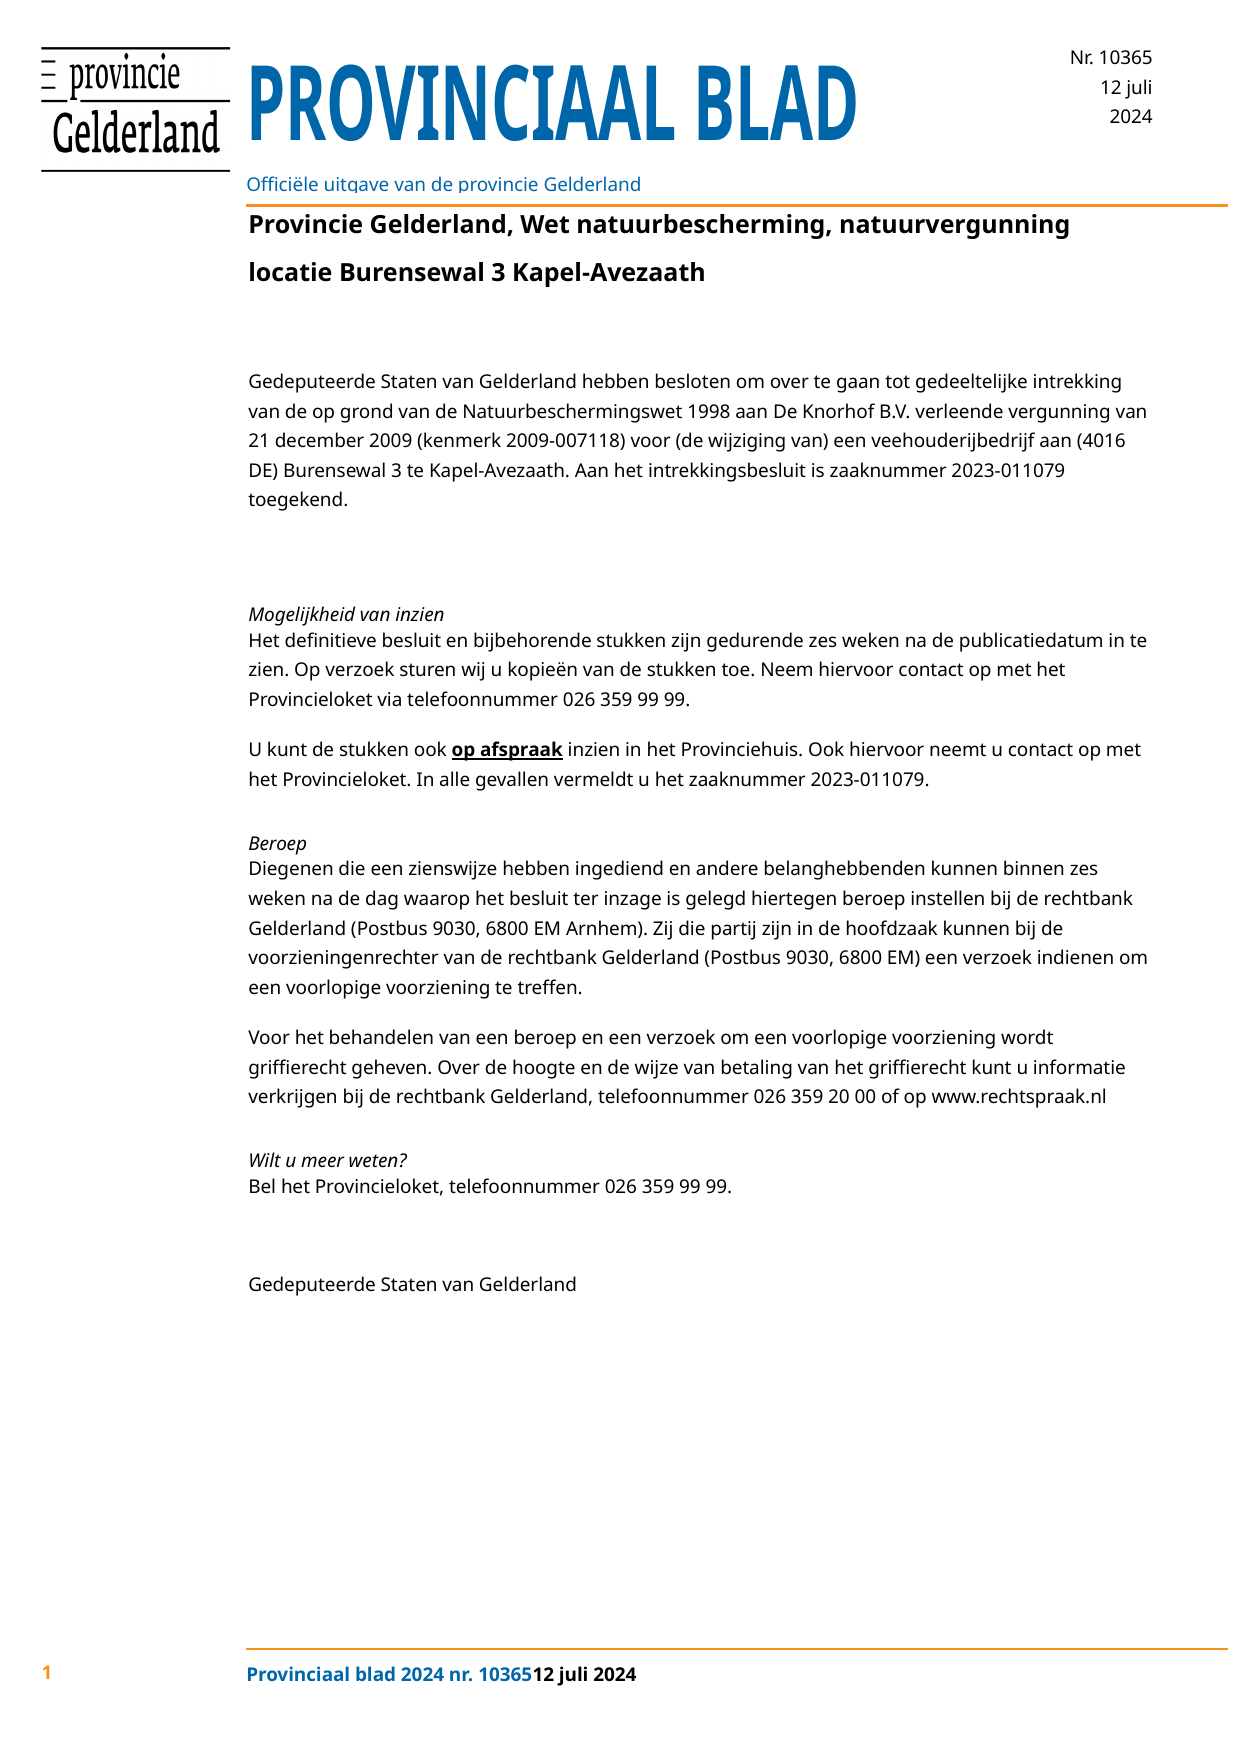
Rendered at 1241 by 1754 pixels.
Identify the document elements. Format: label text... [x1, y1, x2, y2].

text Bel het Provincieloket, telefoonnummer 026 359 99 99. [248, 1173, 1152, 1199]
text Wilt u meer weten? [248, 1147, 1152, 1173]
text Voor het behandelen van een beroep en een verzoek om een voorlopige voorziening wordt griffierecht geheven. Over de hoogte en de wijze van betaling van het griffierecht kunt u informatie verkrijgen bij de rechtbank Gelderland, telefoonnummer 026 359 20 00 of op www.rechtspraak.nl [248, 1024, 1152, 1109]
text Gedeputeerde Staten van Gelderland [248, 1271, 1152, 1297]
text Beroep [248, 830, 1152, 856]
picture [41, 47, 231, 172]
text Mogelijkheid van inzien [248, 601, 1152, 627]
text U kunt de stukken ook op afspraak inzien in het Provinciehuis. Ook hiervoor neemt u contact op met het Provincieloket. In alle gevallen vermeldt u het zaaknummer 2023-011079. [248, 736, 1152, 792]
text Diegenen die een zienswijze hebben ingediend en andere belanghebbenden kunnen binnen zes weken na de dag waarop het besluit ter inzage is gelegd hiertegen beroep instellen bij de rechtbank Gelderland (Postbus 9030, 6800 EM Arnhem). Zij die partij zijn in de hoofdzaak kunnen bij de voorzieningenrechter van de rechtbank Gelderland (Postbus 9030, 6800 EM) een verzoek indienen om een voorlopige voorziening te treffen. [248, 856, 1152, 1000]
text Provincie Gelderland, Wet natuurbescherming, natuurvergunning locatie Burensewal 3 Kapel-Avezaath [248, 207, 1152, 288]
text Het definitieve besluit en bijbehorende stukken zijn gedurende zes weken na de publicatiedatum in te zien. Op verzoek sturen wij u kopieën van de stukken toe. Neem hiervoor contact op met het Provincieloket via telefoonnummer 026 359 99 99. [248, 627, 1152, 712]
text Gedeputeerde Staten van Gelderland hebben besloten om over te gaan tot gedeeltelijke intrekking van de op grond van de Natuurbeschermingswet 1998 aan De Knorhof B.V. verleende vergunning van 21 december 2009 (kenmerk 2009-007118) voor (de wijziging van) een veehouderijbedrijf aan (4016 DE) Burensewal 3 te Kapel-Avezaath. Aan het intrekkingsbesluit is zaaknummer 2023-011079 toegekend. [248, 368, 1152, 512]
